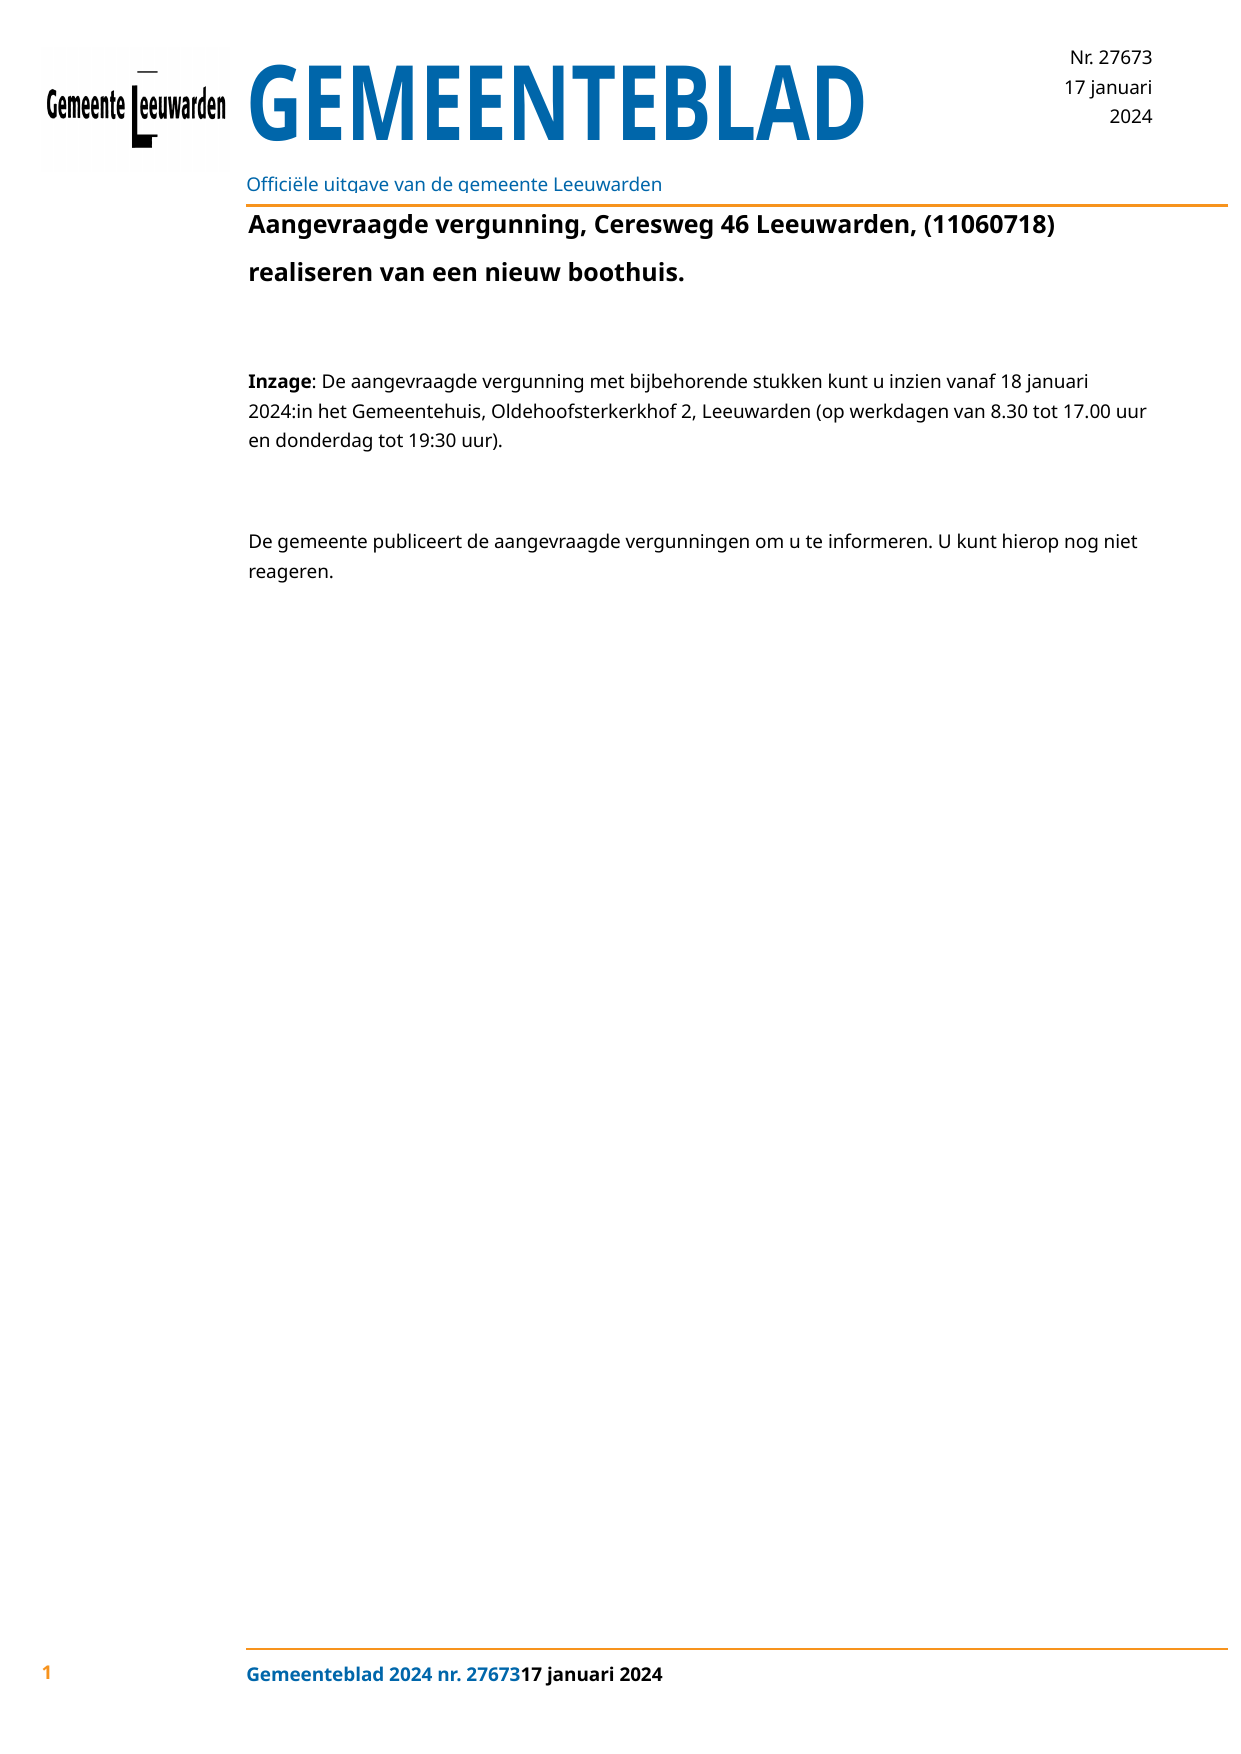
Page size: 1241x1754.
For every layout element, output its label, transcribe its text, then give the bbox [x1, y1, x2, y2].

text De gemeente publiceert de aangevraagde vergunningen om u te informeren. U kunt hierop nog niet reageren. [248, 528, 1152, 584]
text Inzage: De aangevraagde vergunning met bijbehorende stukken kunt u inzien vanaf 18 januari 2024:in het Gemeentehuis, Oldehoofsterkerkhof 2, Leeuwarden (op werkdagen van 8.30 tot 17.00 uur en donderdag tot 19:30 uur). [248, 368, 1152, 453]
text Aangevraagde vergunning, Ceresweg 46 Leeuwarden, (11060718) realiseren van een nieuw boothuis. [248, 207, 1152, 288]
picture [41, 47, 231, 172]
